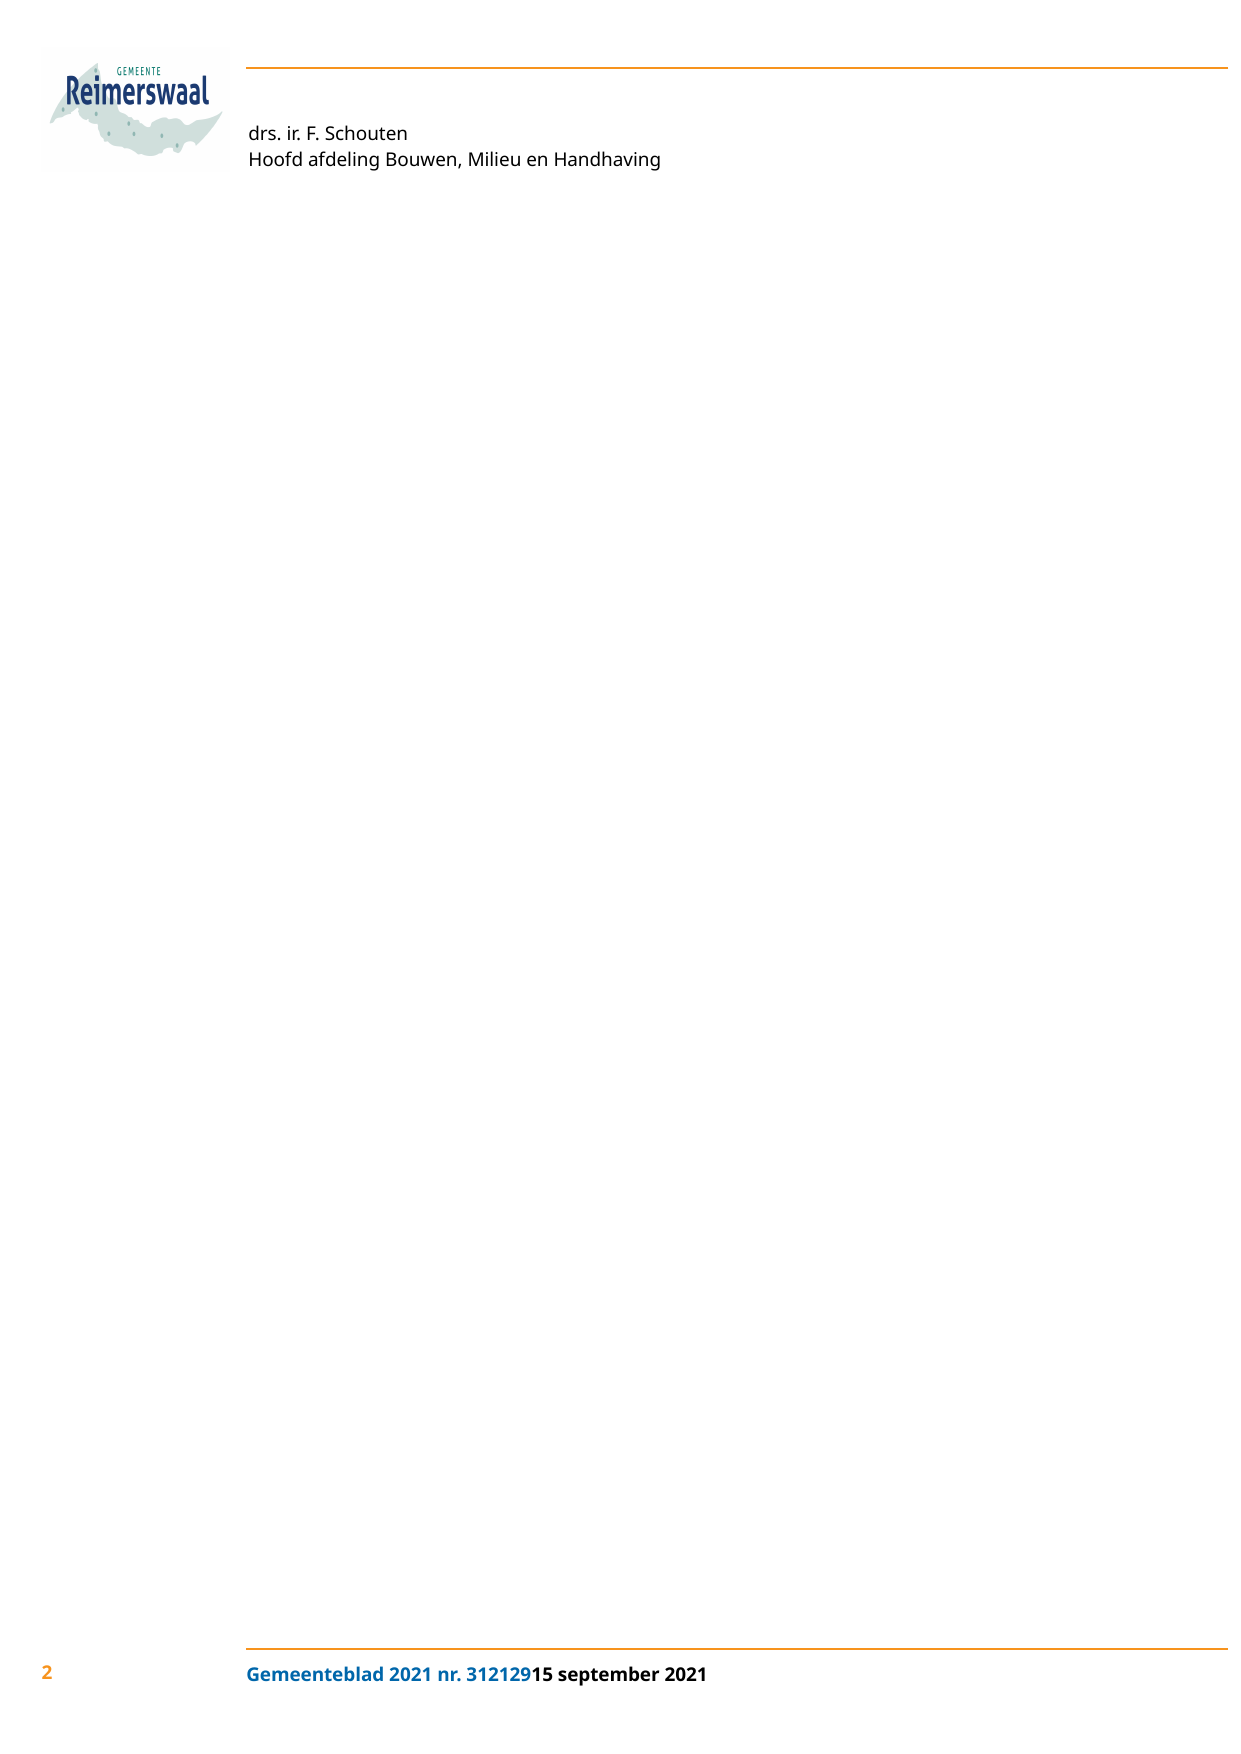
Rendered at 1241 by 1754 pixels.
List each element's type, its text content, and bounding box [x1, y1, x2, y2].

picture [41, 47, 231, 172]
text drs. ir. F. Schouten [248, 121, 1152, 146]
text Hoofd afdeling Bouwen, Milieu en Handhaving [248, 146, 1152, 172]
